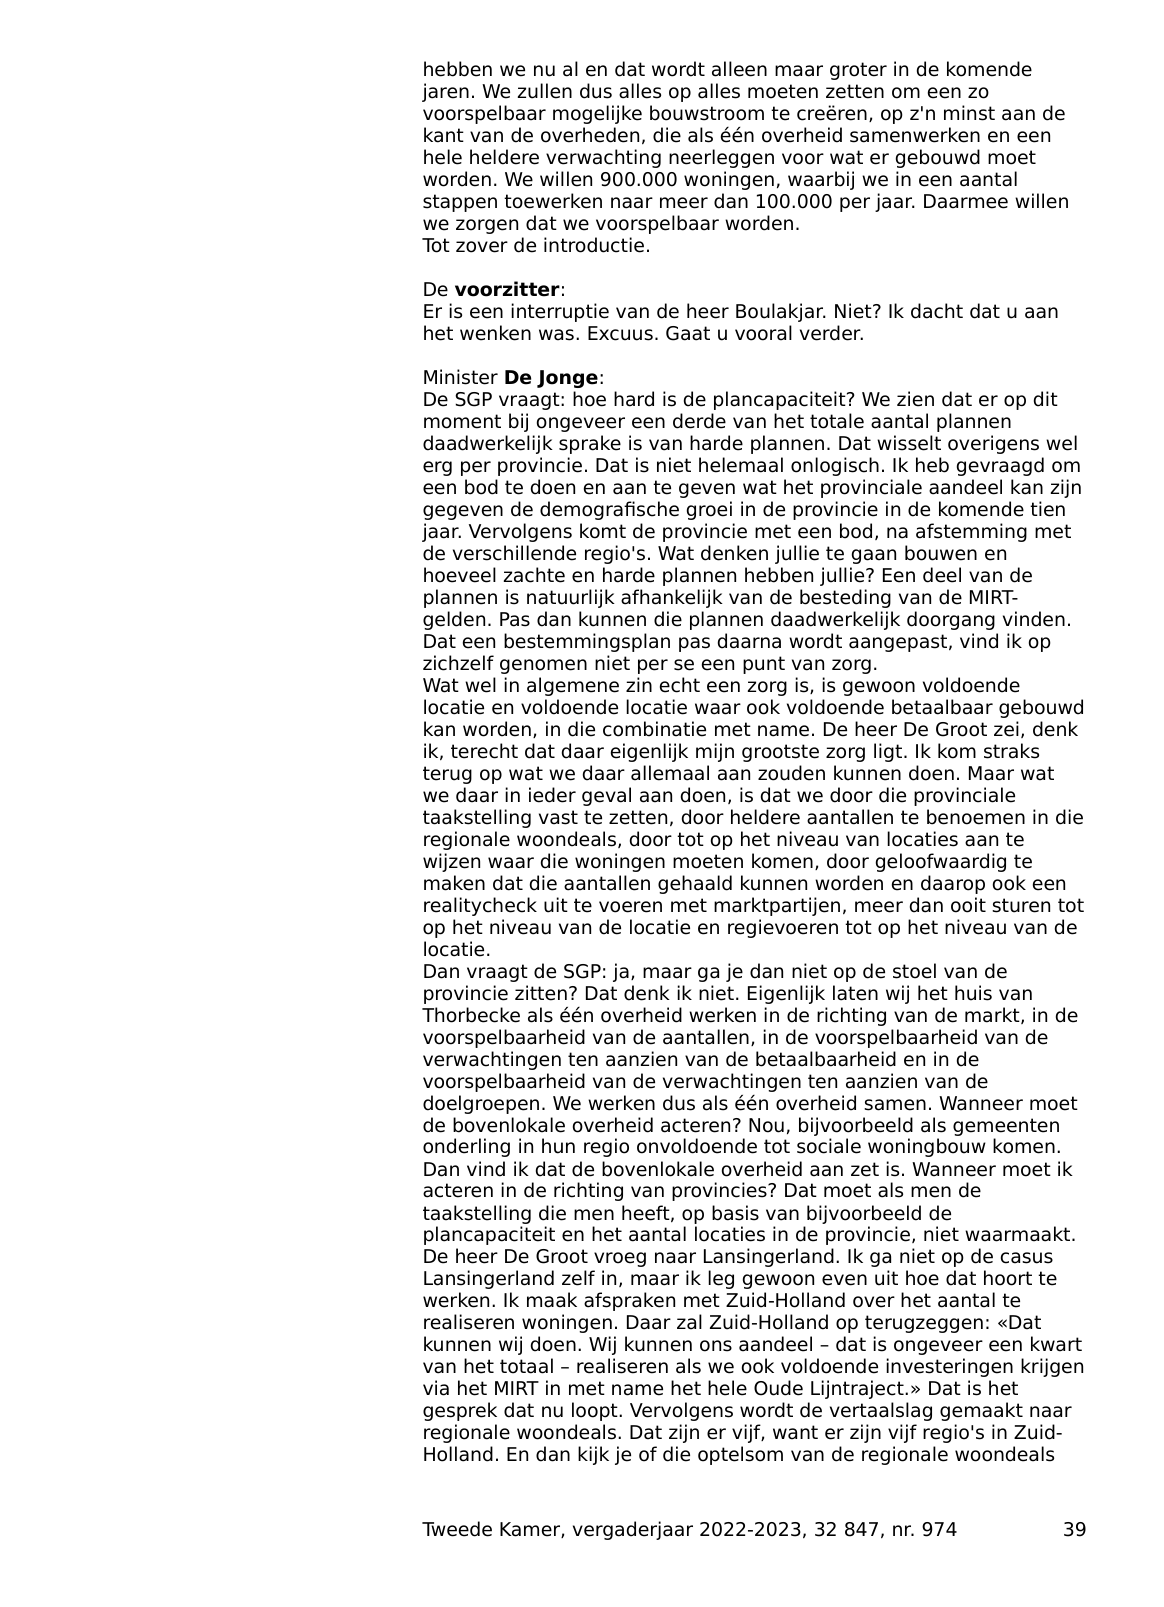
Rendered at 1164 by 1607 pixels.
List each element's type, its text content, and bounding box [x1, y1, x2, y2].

text hebben we nu al en dat wordt alleen maar groter in de komende jaren. We zullen dus alles op alles moeten zetten om een zo voorspelbaar mogelijke bouwstroom te creëren, op z'n minst aan de kant van de overheden, die als één overheid samenwerken en een hele heldere verwachting neerleggen voor wat er gebouwd moet worden. We willen 900.000 woningen, waarbij we in een aantal stappen toewerken naar meer dan 100.000 per jaar. Daarmee willen we zorgen dat we voorspelbaar worden. [422, 59, 1087, 235]
text De voorzitter: [422, 279, 1087, 301]
text Minister De Jonge: [422, 367, 1087, 389]
text Er is een interruptie van de heer Boulakjar. Niet? Ik dacht dat u aan het wenken was. Excuus. Gaat u vooral verder. [422, 301, 1087, 345]
text Tot zover de introductie. [422, 235, 1087, 257]
text Wat wel in algemene zin echt een zorg is, is gewoon voldoende locatie en voldoende locatie waar ook voldoende betaalbaar gebouwd kan worden, in die combinatie met name. De heer De Groot zei, denk ik, terecht dat daar eigenlijk mijn grootste zorg ligt. Ik kom straks terug op wat we daar allemaal aan zouden kunnen doen. Maar wat we daar in ieder geval aan doen, is dat we door die provinciale taakstelling vast te zetten, door heldere aantallen te benoemen in die regionale woondeals, door tot op het niveau van locaties aan te wijzen waar die woningen moeten komen, door geloofwaardig te maken dat die aantallen gehaald kunnen worden en daarop ook een realitycheck uit te voeren met marktpartijen, meer dan ooit sturen tot op het niveau van de locatie en regievoeren tot op het niveau van de locatie. [422, 675, 1087, 961]
text De heer De Groot vroeg naar Lansingerland. Ik ga niet op de casus Lansingerland zelf in, maar ik leg gewoon even uit hoe dat hoort te werken. Ik maak afspraken met Zuid-Holland over het aantal te realiseren woningen. Daar zal Zuid-Holland op terugzeggen: «Dat kunnen wij doen. Wij kunnen ons aandeel – dat is ongeveer een kwart van het totaal – realiseren als we ook voldoende investeringen krijgen via het MIRT in met name het hele Oude Lijntraject.» Dat is het gesprek dat nu loopt. Vervolgens wordt de vertaalslag gemaakt naar regionale woondeals. Dat zijn er vijf, want er zijn vijf regio's in Zuid-Holland. En dan kijk je of die optelsom van de regionale woondeals [422, 1246, 1087, 1466]
text De SGP vraagt: hoe hard is de plancapaciteit? We zien dat er op dit moment bij ongeveer een derde van het totale aantal plannen daadwerkelijk sprake is van harde plannen. Dat wisselt overigens wel erg per provincie. Dat is niet helemaal onlogisch. Ik heb gevraagd om een bod te doen en aan te geven wat het provinciale aandeel kan zijn gegeven de demografische groei in de provincie in de komende tien jaar. Vervolgens komt de provincie met een bod, na afstemming met de verschillende regio's. Wat denken jullie te gaan bouwen en hoeveel zachte en harde plannen hebben jullie? Een deel van de plannen is natuurlijk afhankelijk van de besteding van de MIRT-gelden. Pas dan kunnen die plannen daadwerkelijk doorgang vinden. Dat een bestemmingsplan pas daarna wordt aangepast, vind ik op zichzelf genomen niet per se een punt van zorg. [422, 389, 1087, 675]
text Dan vraagt de SGP: ja, maar ga je dan niet op de stoel van de provincie zitten? Dat denk ik niet. Eigenlijk laten wij het huis van Thorbecke als één overheid werken in de richting van de markt, in de voorspelbaarheid van de aantallen, in de voorspelbaarheid van de verwachtingen ten aanzien van de betaalbaarheid en in de voorspelbaarheid van de verwachtingen ten aanzien van de doelgroepen. We werken dus als één overheid samen. Wanneer moet de bovenlokale overheid acteren? Nou, bijvoorbeeld als gemeenten onderling in hun regio onvoldoende tot sociale woningbouw komen. Dan vind ik dat de bovenlokale overheid aan zet is. Wanneer moet ik acteren in de richting van provincies? Dat moet als men de taakstelling die men heeft, op basis van bijvoorbeeld de plancapaciteit en het aantal locaties in de provincie, niet waarmaakt. [422, 961, 1087, 1246]
